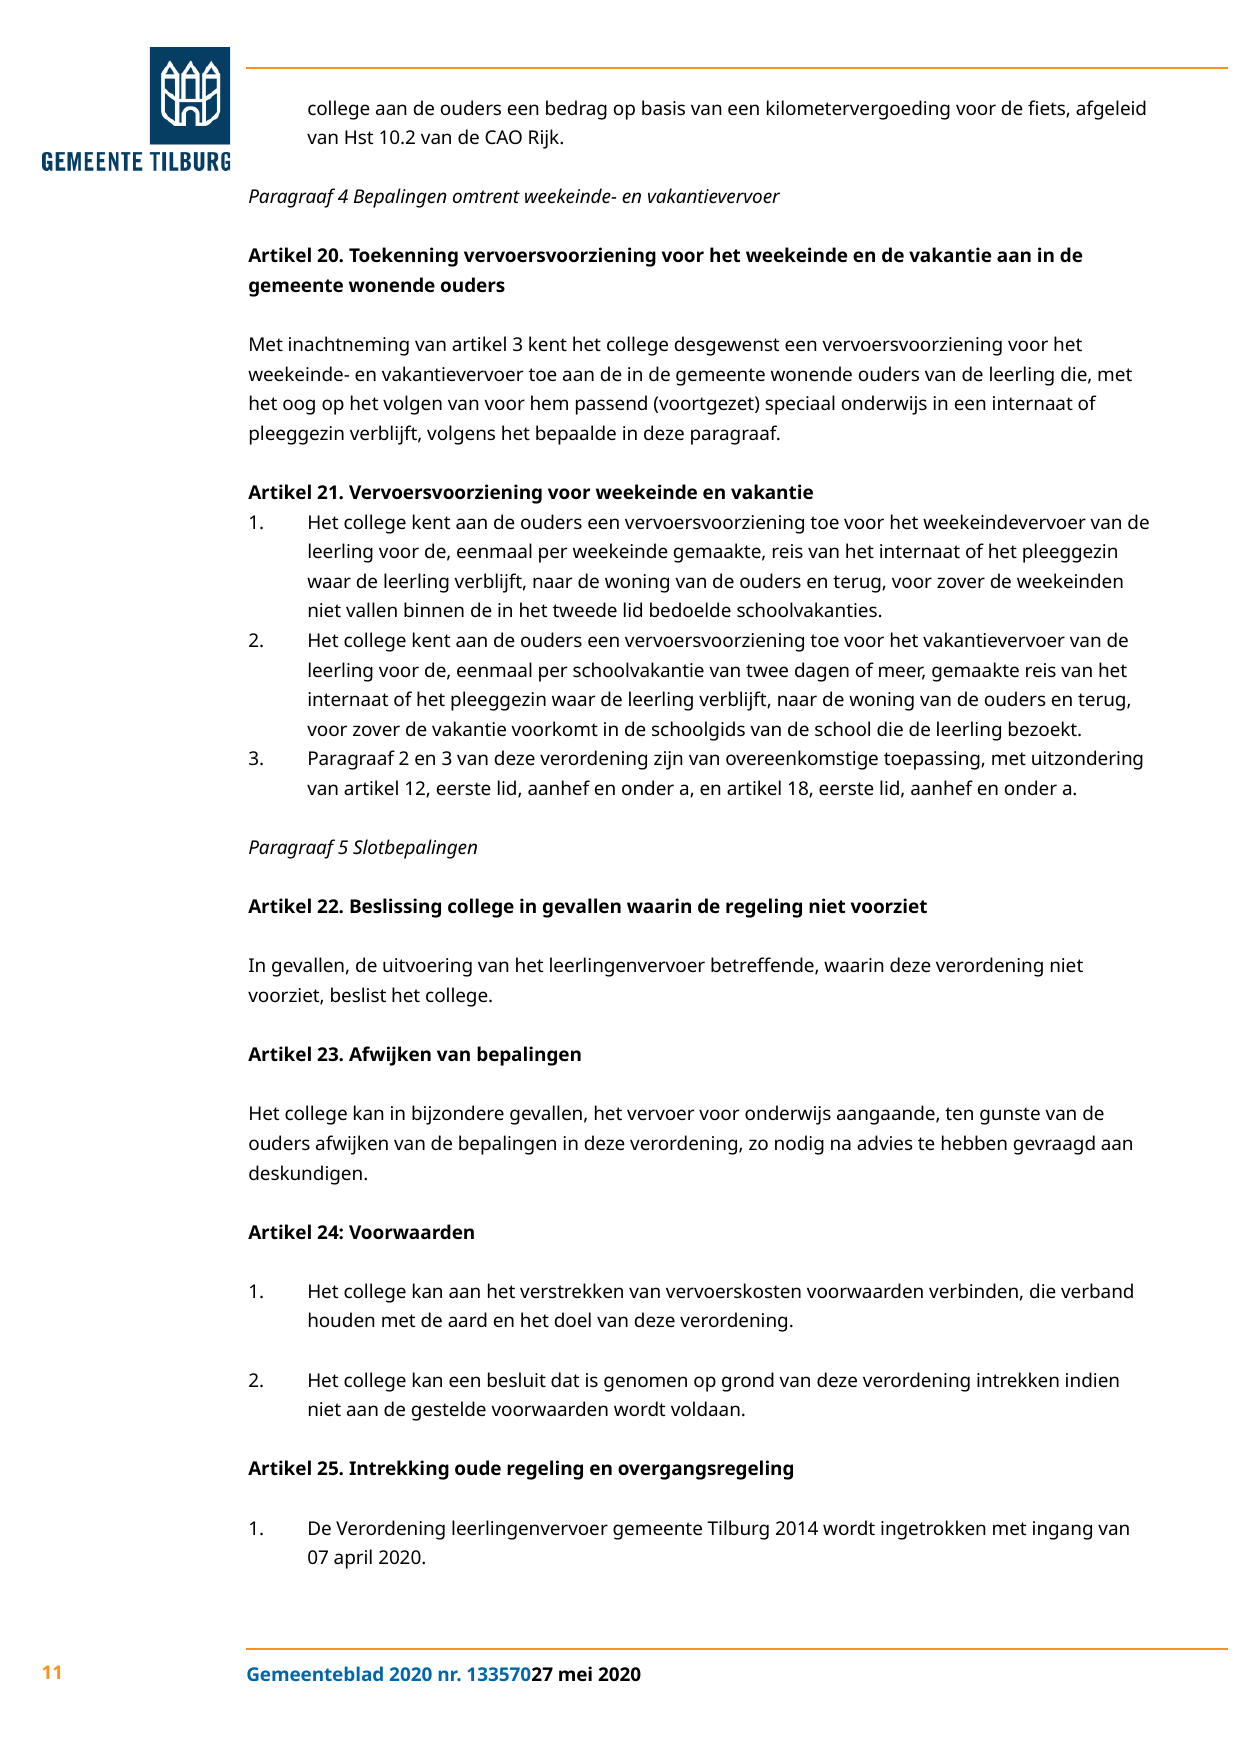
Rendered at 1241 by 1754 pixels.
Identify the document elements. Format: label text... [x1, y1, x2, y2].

list Het college kan aan het verstrekken van vervoerskosten voorwaarden verbinden, die verband houden met de aard en het doel van deze verordening. [248, 1278, 1152, 1333]
text Het college kan in bijzondere gevallen, het vervoer voor onderwijs aangaande, ten gunste van de ouders afwijken van de bepalingen in deze verordening, zo nodig na advies te hebben gevraagd aan deskundigen. [248, 1101, 1152, 1186]
list Het college kent aan de ouders een vervoersvoorziening toe voor het vakantievervoer van de leerling voor de, eenmaal per schoolvakantie van twee dagen of meer, gemaakte reis van het internaat of het pleeggezin waar de leerling verblijft, naar de woning van de ouders en terug, voor zover de vakantie voorkomt in de schoolgids van de school die de leerling bezoekt. [248, 627, 1152, 742]
text Paragraaf 5 Slotbepalingen [248, 834, 1152, 860]
text Met inachtneming van artikel 3 kent het college desgewenst een vervoersvoorziening voor het weekeinde- en vakantievervoer toe aan de in de gemeente wonende ouders van de leerling die, met het oog op het volgen van voor hem passend (voortgezet) speciaal onderwijs in een internaat of pleeggezin verblijft, volgens het bepaalde in deze paragraaf. [248, 331, 1152, 446]
text Artikel 25. Intrekking oude regeling en overgangsregeling [248, 1456, 1152, 1481]
text Paragraaf 4 Bepalingen omtrent weekeinde- en vakantievervoer [248, 183, 1152, 209]
list Paragraaf 2 en 3 van deze verordening zijn van overeenkomstige toepassing, met uitzondering van artikel 12, eerste lid, aanhef en onder a, en artikel 18, eerste lid, aanhef en onder a. [248, 746, 1152, 801]
text Artikel 23. Afwijken van bepalingen [248, 1041, 1152, 1067]
list Het college kent aan de ouders een vervoersvoorziening toe voor het weekeindevervoer van de leerling voor de, eenmaal per weekeinde gemaakte, reis van het internaat of het pleeggezin waar de leerling verblijft, naar de woning van de ouders en terug, voor zover de weekeinden niet vallen binnen de in het tweede lid bedoelde schoolvakanties. [248, 509, 1152, 623]
list college aan de ouders een bedrag op basis van een kilometervergoeding voor de fiets, afgeleid van Hst 10.2 van de CAO Rijk. [248, 95, 1152, 150]
text Artikel 20. Toekenning vervoersvoorziening voor het weekeinde en de vakantie aan in de gemeente wonende ouders [248, 243, 1152, 298]
text Artikel 21. Vervoersvoorziening voor weekeinde en vakantie [248, 479, 1152, 505]
picture [41, 47, 231, 172]
text Artikel 22. Beslissing college in gevallen waarin de regeling niet voorziet [248, 893, 1152, 919]
list De Verordening leerlingenvervoer gemeente Tilburg 2014 wordt ingetrokken met ingang van 07 april 2020. [248, 1515, 1152, 1570]
list Het college kan een besluit dat is genomen op grond van deze verordening intrekken indien niet aan de gestelde voorwaarden wordt voldaan. [248, 1367, 1152, 1422]
text Artikel 24: Voorwaarden [248, 1219, 1152, 1245]
text In gevallen, de uitvoering van het leerlingenvervoer betreffende, waarin deze verordening niet voorziet, beslist het college. [248, 953, 1152, 1008]
